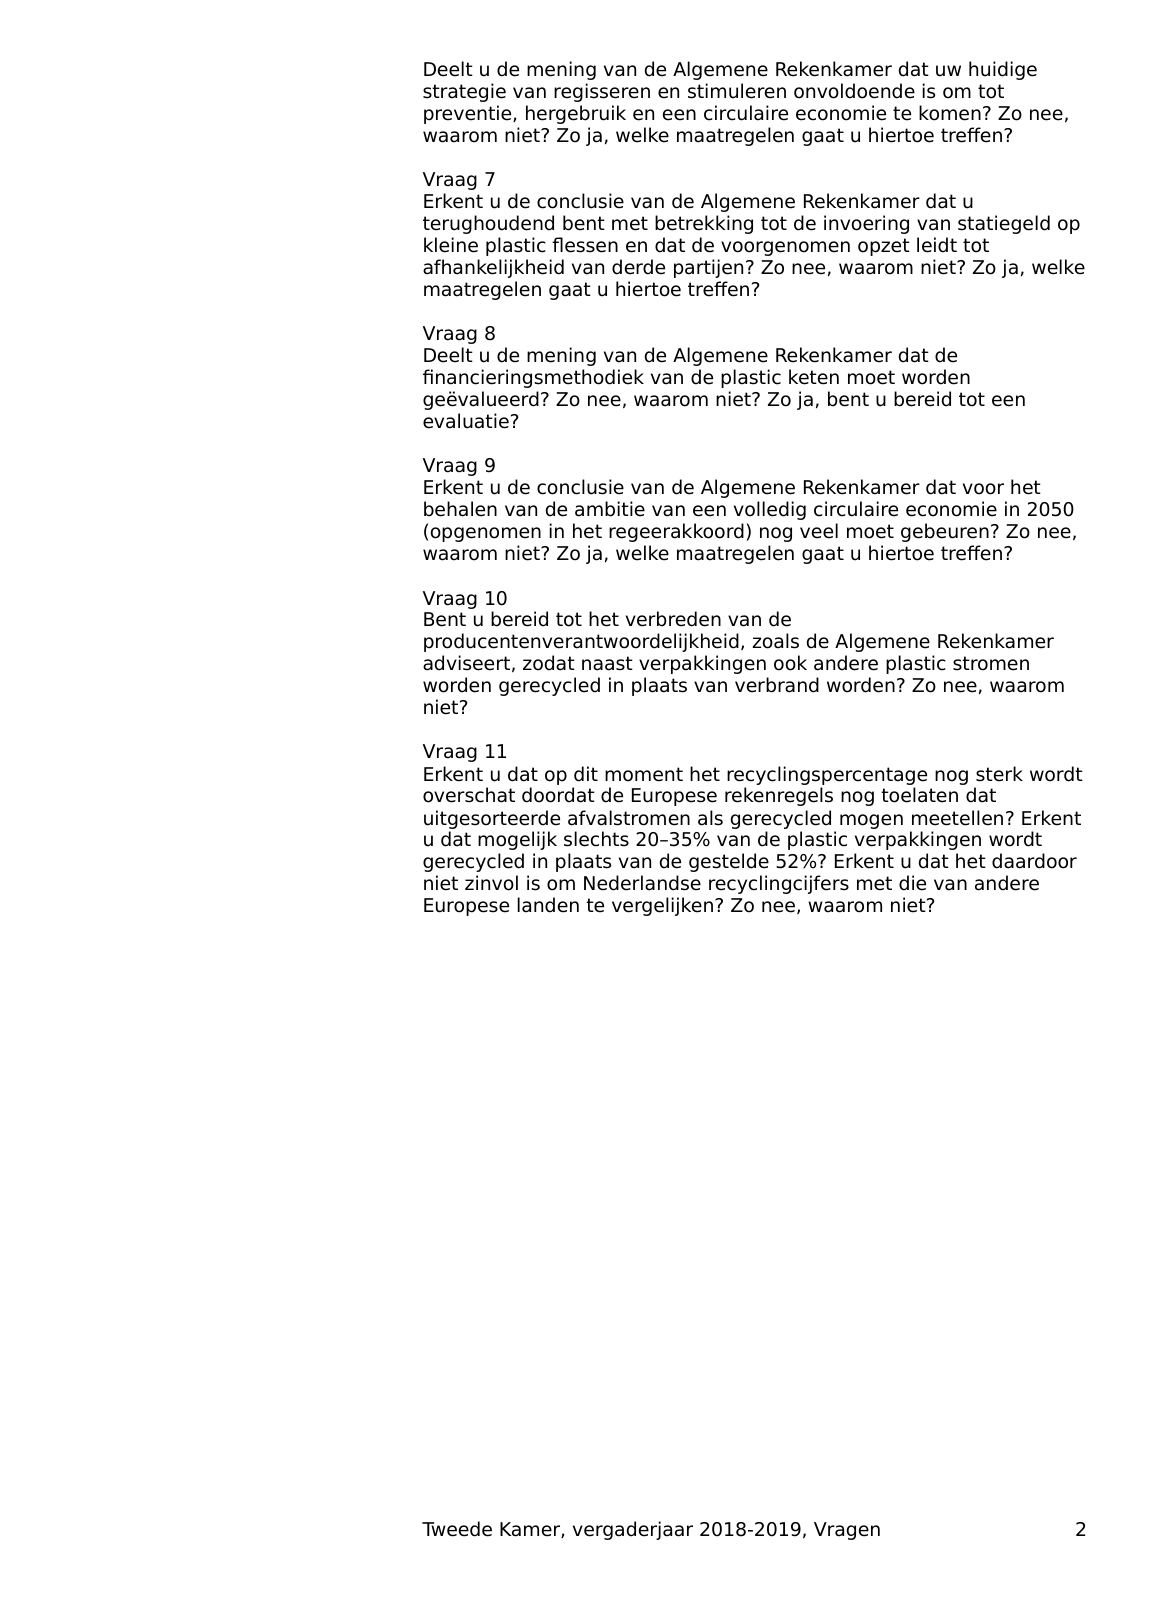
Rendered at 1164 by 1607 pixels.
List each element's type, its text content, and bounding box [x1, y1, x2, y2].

text Erkent u de conclusie van de Algemene Rekenkamer dat voor het behalen van de ambitie van een volledig circulaire economie in 2050 (opgenomen in het regeerakkoord) nog veel moet gebeuren? Zo nee, waarom niet? Zo ja, welke maatregelen gaat u hiertoe treffen? [422, 477, 1087, 565]
text Vraag 8 [422, 323, 1087, 345]
text Vraag 7 [422, 169, 1087, 191]
text Erkent u dat op dit moment het recyclingspercentage nog sterk wordt overschat doordat de Europese rekenregels nog toelaten dat uitgesorteerde afvalstromen als gerecycled mogen meetellen? Erkent u dat mogelijk slechts 20–35% van de plastic verpakkingen wordt gerecycled in plaats van de gestelde 52%? Erkent u dat het daardoor niet zinvol is om Nederlandse recyclingcijfers met die van andere Europese landen te vergelijken? Zo nee, waarom niet? [422, 763, 1087, 917]
text Deelt u de mening van de Algemene Rekenkamer dat de financieringsmethodiek van de plastic keten moet worden geëvalueerd? Zo nee, waarom niet? Zo ja, bent u bereid tot een evaluatie? [422, 345, 1087, 433]
text Bent u bereid tot het verbreden van de producentenverantwoordelijkheid, zoals de Algemene Rekenkamer adviseert, zodat naast verpakkingen ook andere plastic stromen worden gerecycled in plaats van verbrand worden? Zo nee, waarom niet? [422, 609, 1087, 719]
text Deelt u de mening van de Algemene Rekenkamer dat uw huidige strategie van regisseren en stimuleren onvoldoende is om tot preventie, hergebruik en een circulaire economie te komen? Zo nee, waarom niet? Zo ja, welke maatregelen gaat u hiertoe treffen? [422, 59, 1087, 147]
text Vraag 11 [422, 741, 1087, 763]
text Vraag 9 [422, 455, 1087, 477]
text Vraag 10 [422, 587, 1087, 609]
text Erkent u de conclusie van de Algemene Rekenkamer dat u terughoudend bent met betrekking tot de invoering van statiegeld op kleine plastic flessen en dat de voorgenomen opzet leidt tot afhankelijkheid van derde partijen? Zo nee, waarom niet? Zo ja, welke maatregelen gaat u hiertoe treffen? [422, 191, 1087, 301]
